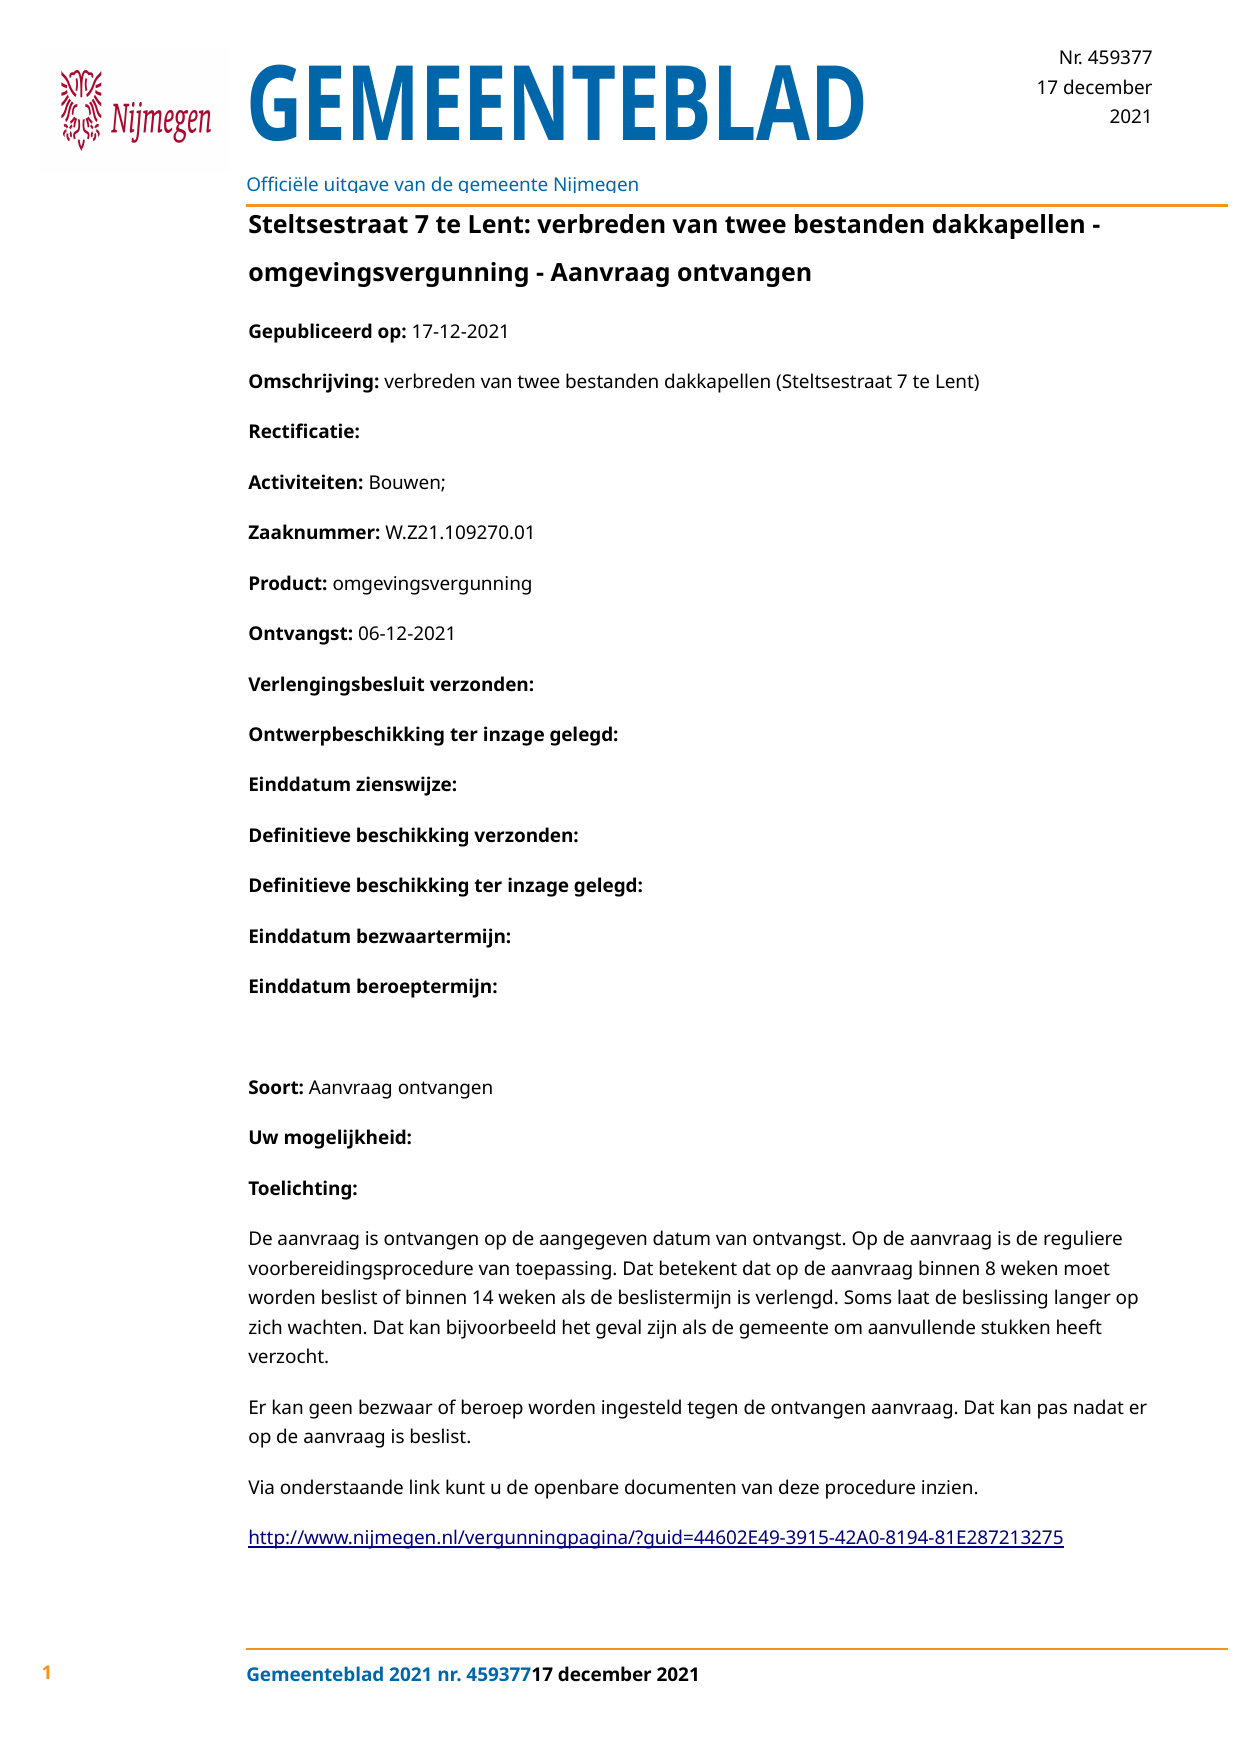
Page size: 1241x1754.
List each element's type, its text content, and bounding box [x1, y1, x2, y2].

text Omschrijving: verbreden van twee bestanden dakkapellen (Steltsestraat 7 te Lent) [248, 368, 1152, 394]
text Steltsestraat 7 te Lent: verbreden van twee bestanden dakkapellen - omgevingsvergunning - Aanvraag ontvangen [248, 207, 1152, 288]
text Toelichting: [248, 1175, 1152, 1201]
text Product: omgevingsvergunning [248, 570, 1152, 596]
text Uw mogelijkheid: [248, 1124, 1152, 1150]
text Via onderstaande link kunt u de openbare documenten van deze procedure inzien. [248, 1474, 1152, 1500]
text Ontwerpbeschikking ter inzage gelegd: [248, 721, 1152, 747]
text Zaaknummer: W.Z21.109270.01 [248, 519, 1152, 545]
text Einddatum beroeptermijn: [248, 973, 1152, 999]
text Activiteiten: Bouwen; [248, 469, 1152, 495]
text Ontvangst: 06-12-2021 [248, 620, 1152, 646]
text Definitieve beschikking ter inzage gelegd: [248, 872, 1152, 898]
picture [41, 47, 231, 172]
text Er kan geen bezwaar of beroep worden ingesteld tegen de ontvangen aanvraag. Dat kan pas nadat er op de aanvraag is beslist. [248, 1394, 1152, 1449]
text Soort: Aanvraag ontvangen [248, 1074, 1152, 1100]
text Verlengingsbesluit verzonden: [248, 671, 1152, 697]
text Definitieve beschikking verzonden: [248, 822, 1152, 848]
text Rectificatie: [248, 419, 1152, 444]
text http://www.nijmegen.nl/vergunningpagina/?guid=44602E49-3915-42A0-8194-81E287213275 [248, 1524, 1152, 1550]
text Gepubliceerd op: 17-12-2021 [248, 318, 1152, 344]
text Einddatum zienswijze: [248, 772, 1152, 797]
text Einddatum bezwaartermijn: [248, 923, 1152, 949]
text De aanvraag is ontvangen op de aangegeven datum van ontvangst. Op de aanvraag is de reguliere voorbereidingsprocedure van toepassing. Dat betekent dat op de aanvraag binnen 8 weken moet worden beslist of binnen 14 weken als de beslistermijn is verlengd. Soms laat de beslissing langer op zich wachten. Dat kan bijvoorbeeld het geval zijn als de gemeente om aanvullende stukken heeft verzocht. [248, 1225, 1152, 1369]
